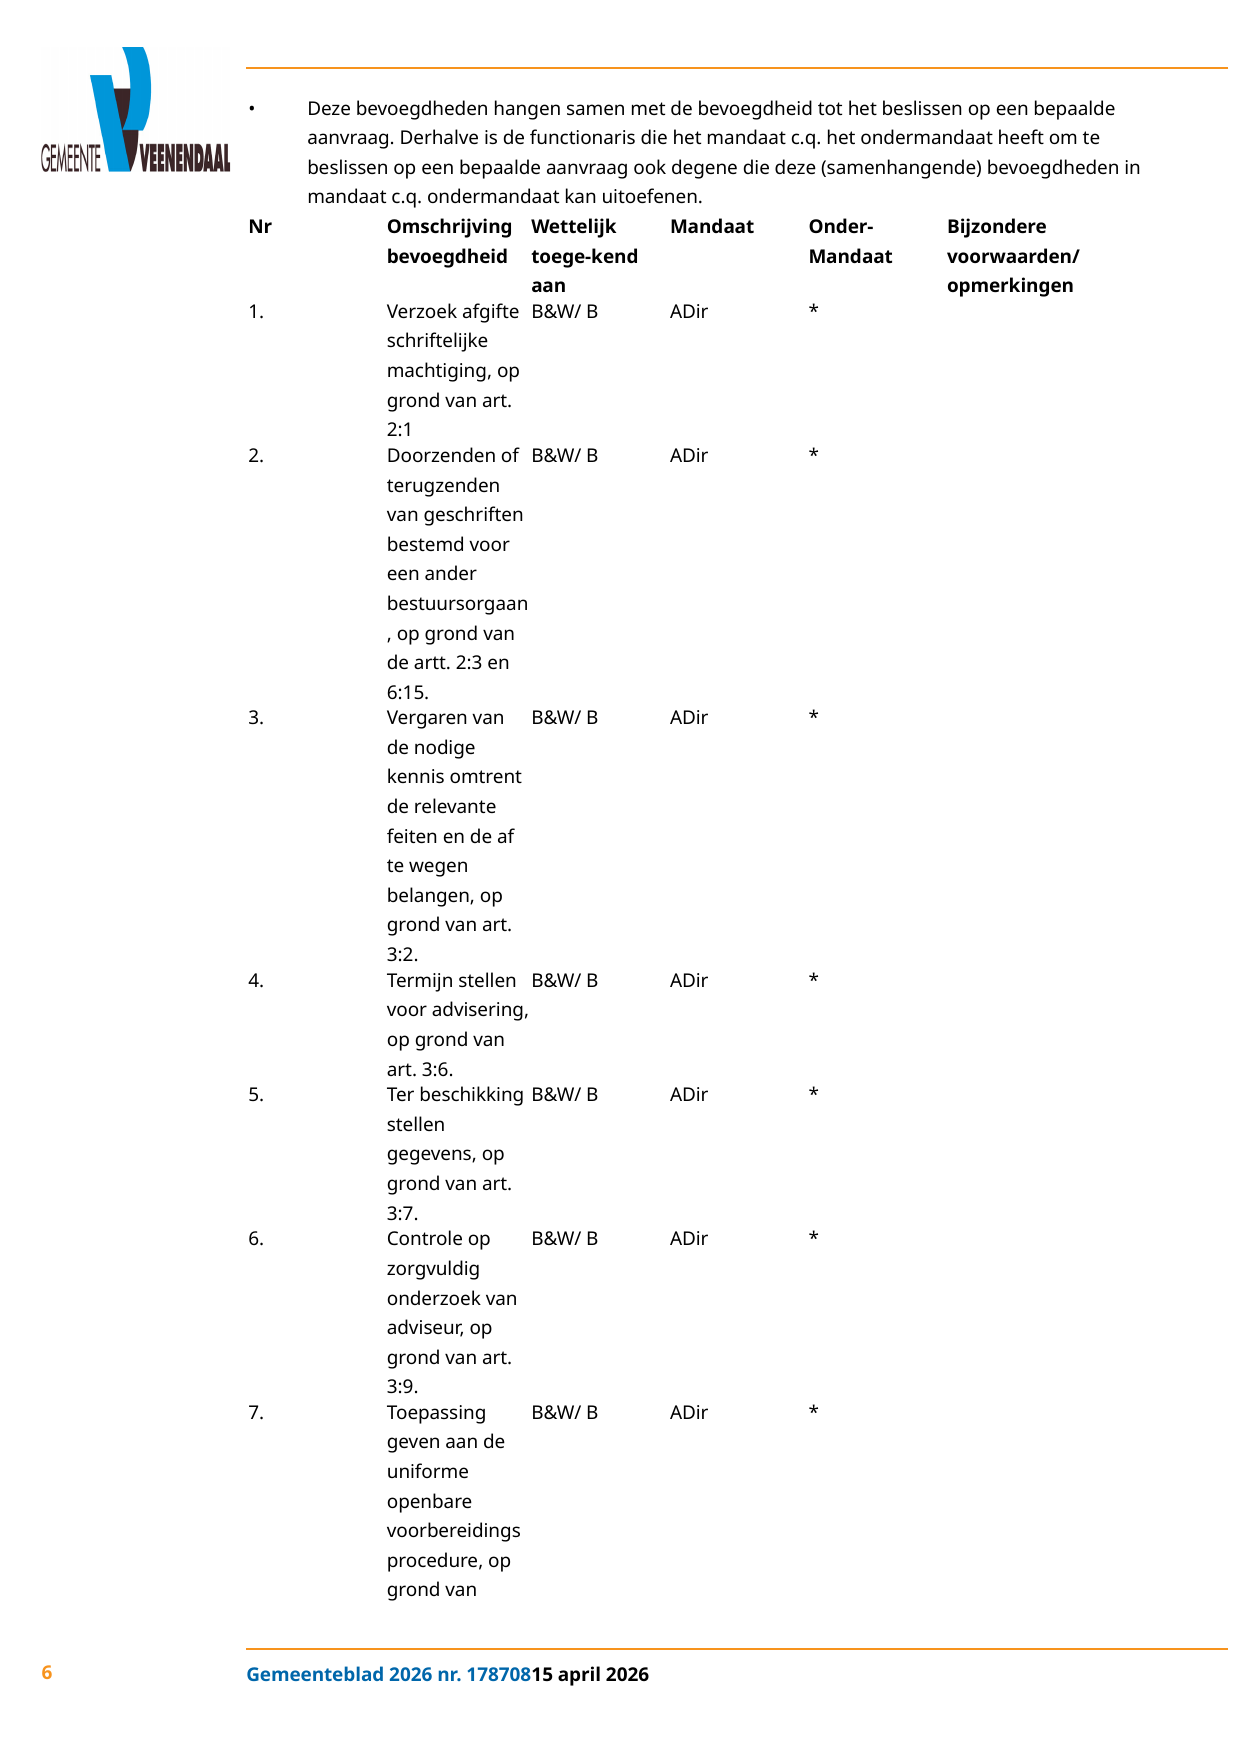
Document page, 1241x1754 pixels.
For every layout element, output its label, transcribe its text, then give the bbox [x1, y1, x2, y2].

picture [123, 47, 231, 172]
table_cell Termijn stellen voor advisering, op grond van art. 3:6. [387, 967, 531, 1081]
table_cell 5. [248, 1081, 387, 1226]
table_cell Verzoek afgifte schriftelijke machtiging, op grond van art. 2:1 [387, 298, 531, 442]
table_cell * [808, 1226, 947, 1399]
table_cell ADir [670, 1081, 808, 1226]
table_cell ADir [670, 705, 808, 967]
table_cell * [808, 705, 947, 967]
table_cell [947, 442, 1152, 704]
table_cell Controle op zorgvuldig onderzoek van adviseur, op grond van art. 3:9. [387, 1226, 531, 1399]
table_header Bijzondere voorwaarden/ opmerkingen [947, 213, 1152, 298]
table_cell Doorzenden of terugzenden van geschriften bestemd voor een ander bestuursorgaan, op grond van de artt. 2:3 en 6:15. [387, 442, 531, 704]
table_header Omschrijving bevoegdheid [387, 213, 531, 298]
table_header Wettelijk toege-kend aan [531, 213, 670, 298]
picture [41, 47, 130, 172]
table_header Nr [248, 213, 387, 298]
table_cell 2. [248, 442, 387, 704]
table_cell * [808, 298, 947, 442]
table_cell B&W/ B [531, 1081, 670, 1226]
table_cell * [808, 1399, 947, 1602]
table_cell ADir [670, 298, 808, 442]
table_cell Toepassing geven aan de uniforme openbare voorbereidingsprocedure, op grond van [387, 1399, 531, 1602]
table_cell B&W/ B [531, 967, 670, 1081]
table_cell 7. [248, 1399, 387, 1602]
table_cell ADir [670, 442, 808, 704]
table_cell [947, 1399, 1152, 1602]
table_header Onder- Mandaat [808, 213, 947, 298]
table_cell B&W/ B [531, 1226, 670, 1399]
table_cell [947, 705, 1152, 967]
list Deze bevoegdheden hangen samen met de bevoegdheid tot het beslissen op een bepaalde aanvraag. Derhalve is de functionaris die het mandaat c.q. het ondermandaat heeft om te beslissen op een bepaalde aanvraag ook degene die deze (samenhangende) bevoegdheden in mandaat c.q. ondermandaat kan uitoefenen. [248, 95, 1152, 209]
table_cell 1. [248, 298, 387, 442]
table_header Mandaat [670, 213, 808, 298]
table_cell 3. [248, 705, 387, 967]
table_cell * [808, 442, 947, 704]
table_cell [947, 1226, 1152, 1399]
table_cell [947, 298, 1152, 442]
table_cell B&W/ B [531, 442, 670, 704]
table_cell B&W/ B [531, 705, 670, 967]
table_cell 6. [248, 1226, 387, 1399]
table_cell B&W/ B [531, 1399, 670, 1602]
table_cell [947, 1081, 1152, 1226]
table_cell * [808, 967, 947, 1081]
table_cell * [808, 1081, 947, 1226]
table_cell B&W/ B [531, 298, 670, 442]
table_cell ADir [670, 1226, 808, 1399]
table_cell Vergaren van de nodige kennis omtrent de relevante feiten en de af te wegen belangen, op grond van art. 3:2. [387, 705, 531, 967]
table_cell 4. [248, 967, 387, 1081]
table_cell ADir [670, 1399, 808, 1602]
table_cell ADir [670, 967, 808, 1081]
table_cell Ter beschikking stellen gegevens, op grond van art. 3:7. [387, 1081, 531, 1226]
table_cell [947, 967, 1152, 1081]
